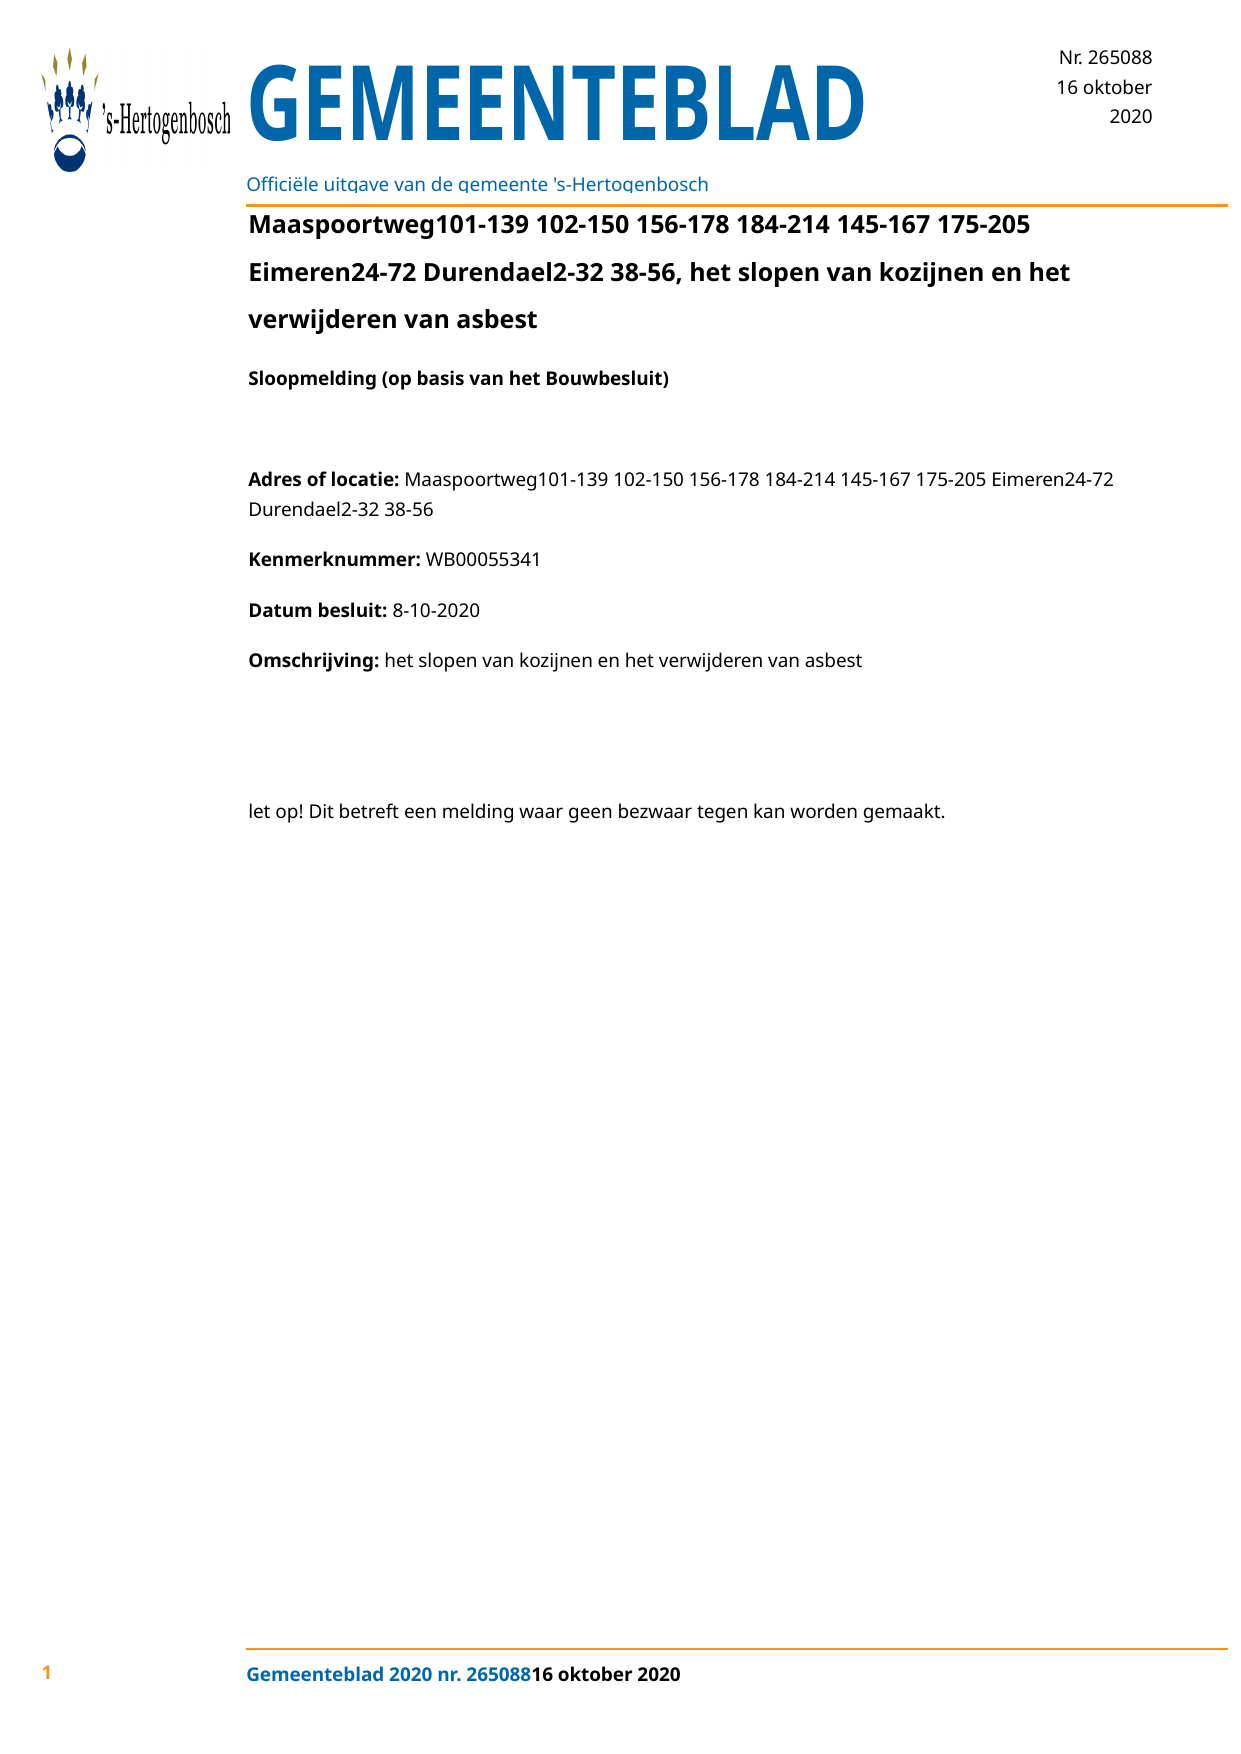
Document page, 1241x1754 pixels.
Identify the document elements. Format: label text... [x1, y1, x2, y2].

text Maaspoortweg101-139 102-150 156-178 184-214 145-167 175-205 Eimeren24-72 Durendael2-32 38-56, het slopen van kozijnen en het verwijderen van asbest [248, 207, 1152, 336]
text Sloopmelding (op basis van het Bouwbesluit) [248, 366, 1152, 391]
picture [41, 47, 231, 172]
text let op! Dit betreft een melding waar geen bezwaar tegen kan worden gemaakt. [248, 798, 1152, 824]
text Datum besluit: 8-10-2020 [248, 597, 1152, 622]
text Kenmerknummer: WB00055341 [248, 546, 1152, 572]
text Adres of locatie: Maaspoortweg101-139 102-150 156-178 184-214 145-167 175-205 Eimeren24-72 Durendael2-32 38-56 [248, 466, 1152, 522]
text Omschrijving: het slopen van kozijnen en het verwijderen van asbest [248, 647, 1152, 673]
